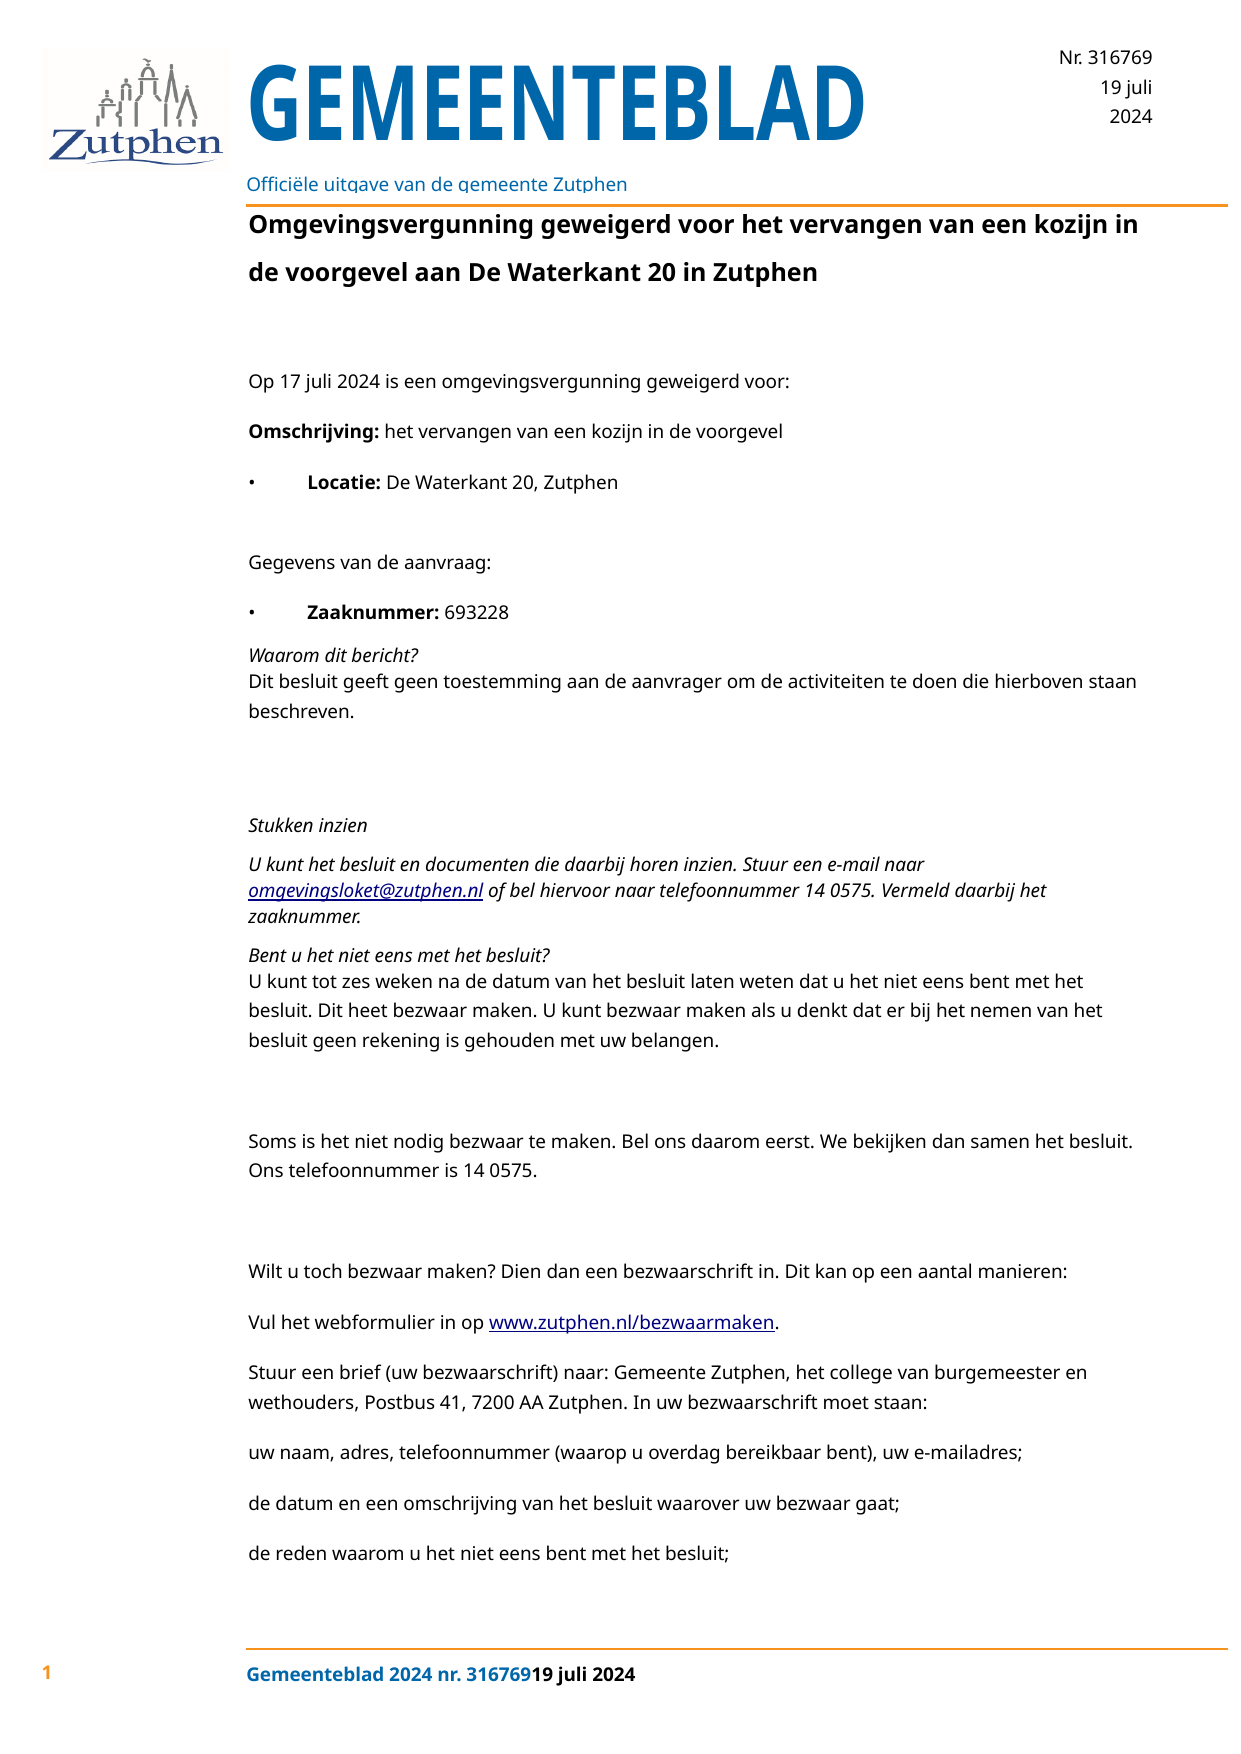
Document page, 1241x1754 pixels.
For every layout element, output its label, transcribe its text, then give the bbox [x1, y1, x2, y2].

text Bent u het niet eens met het besluit? [248, 942, 1152, 968]
text Stuur een brief (uw bezwaarschrift) naar: Gemeente Zutphen, het college van burgemeester en wethouders, Postbus 41, 7200 AA Zutphen. In uw bezwaarschrift moet staan: [248, 1359, 1152, 1415]
text Omgevingsvergunning geweigerd voor het vervangen van een kozijn in de voorgevel aan De Waterkant 20 in Zutphen [248, 207, 1152, 288]
text Op 17 juli 2024 is een omgevingsvergunning geweigerd voor: [248, 368, 1152, 394]
text de reden waarom u het niet eens bent met het besluit; [248, 1540, 1152, 1566]
text Dit besluit geeft geen toestemming aan de aanvrager om de activiteiten te doen die hierboven staan beschreven. [248, 668, 1152, 724]
text Omschrijving: het vervangen van een kozijn in de voorgevel [248, 419, 1152, 444]
picture [41, 47, 231, 172]
text Wilt u toch bezwaar maken? Dien dan een bezwaarschrift in. Dit kan op een aantal manieren: [248, 1258, 1152, 1284]
list Locatie: De Waterkant 20, Zutphen [248, 469, 1152, 495]
text Stukken inzien [248, 812, 1152, 838]
text Vul het webformulier in op www.zutphen.nl/bezwaarmaken. [248, 1309, 1152, 1335]
text de datum en een omschrijving van het besluit waarover uw bezwaar gaat; [248, 1490, 1152, 1516]
text Waarom dit bericht? [248, 643, 1152, 668]
text U kunt het besluit en documenten die daarbij horen inzien. Stuur een e-mail naar omgevingsloket@zutphen.nl of bel hiervoor naar telefoonnummer 14 0575. Vermeld daarbij het zaaknummer. [248, 852, 1152, 929]
text uw naam, adres, telefoonnummer (waarop u overdag bereikbaar bent), uw e-mailadres; [248, 1439, 1152, 1465]
text U kunt tot zes weken na de datum van het besluit laten weten dat u het niet eens bent met het besluit. Dit heet bezwaar maken. U kunt bezwaar maken als u denkt dat er bij het nemen van het besluit geen rekening is gehouden met uw belangen. [248, 968, 1152, 1053]
list Zaaknummer: 693228 [248, 599, 1152, 625]
text Soms is het niet nodig bezwaar te maken. Bel ons daarom eerst. We bekijken dan samen het besluit. Ons telefoonnummer is 14 0575. [248, 1128, 1152, 1183]
text Gegevens van de aanvraag: [248, 549, 1152, 575]
